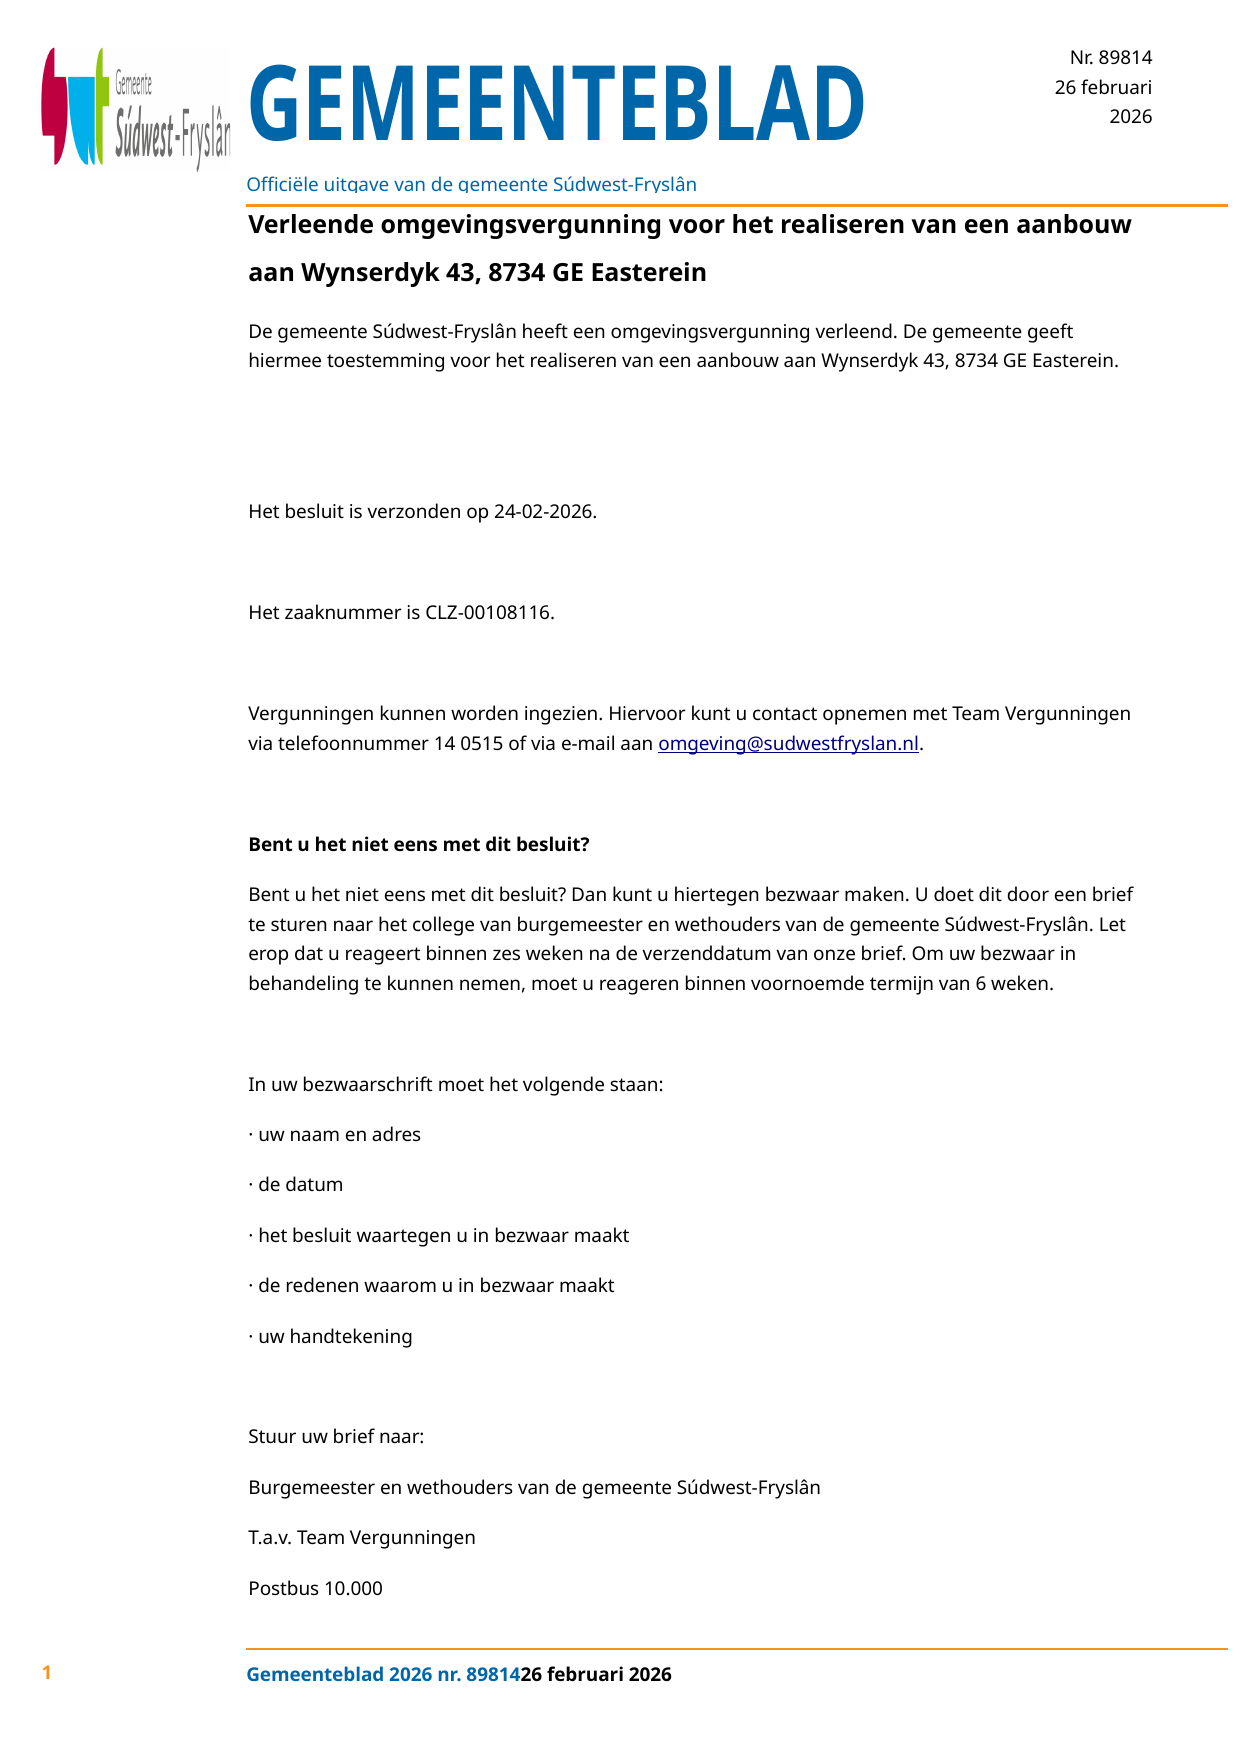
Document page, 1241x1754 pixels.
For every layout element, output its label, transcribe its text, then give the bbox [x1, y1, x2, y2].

text · de datum [248, 1172, 1152, 1197]
picture [41, 47, 231, 172]
text Postbus 10.000 [248, 1575, 1152, 1601]
text Burgemeester en wethouders van de gemeente Súdwest-Fryslân [248, 1474, 1152, 1500]
text · uw handtekening [248, 1323, 1152, 1349]
text In uw bezwaarschrift moet het volgende staan: [248, 1071, 1152, 1097]
text T.a.v. Team Vergunningen [248, 1524, 1152, 1550]
text · het besluit waartegen u in bezwaar maakt [248, 1222, 1152, 1248]
text · uw naam en adres [248, 1121, 1152, 1147]
text Het besluit is verzonden op 24-02-2026. [248, 499, 1152, 524]
text Bent u het niet eens met dit besluit? Dan kunt u hiertegen bezwaar maken. U doet dit door een brief te sturen naar het college van burgemeester en wethouders van de gemeente Súdwest-Fryslân. Let erop dat u reageert binnen zes weken na de verzenddatum van onze brief. Om uw bezwaar in behandeling te kunnen nemen, moet u reageren binnen voornoemde termijn van 6 weken. [248, 881, 1152, 996]
text · de redenen waarom u in bezwaar maakt [248, 1272, 1152, 1298]
text Vergunningen kunnen worden ingezien. Hiervoor kunt u contact opnemen met Team Vergunningen via telefoonnummer 14 0515 of via e-mail aan omgeving@sudwestfryslan.nl. [248, 700, 1152, 756]
text Het zaaknummer is CLZ-00108116. [248, 599, 1152, 625]
text Stuur uw brief naar: [248, 1424, 1152, 1449]
text Verleende omgevingsvergunning voor het realiseren van een aanbouw aan Wynserdyk 43, 8734 GE Easterein [248, 207, 1152, 288]
text Bent u het niet eens met dit besluit? [248, 831, 1152, 857]
text De gemeente Súdwest-Fryslân heeft een omgevingsvergunning verleend. De gemeente geeft hiermee toestemming voor het realiseren van een aanbouw aan Wynserdyk 43, 8734 GE Easterein. [248, 318, 1152, 373]
